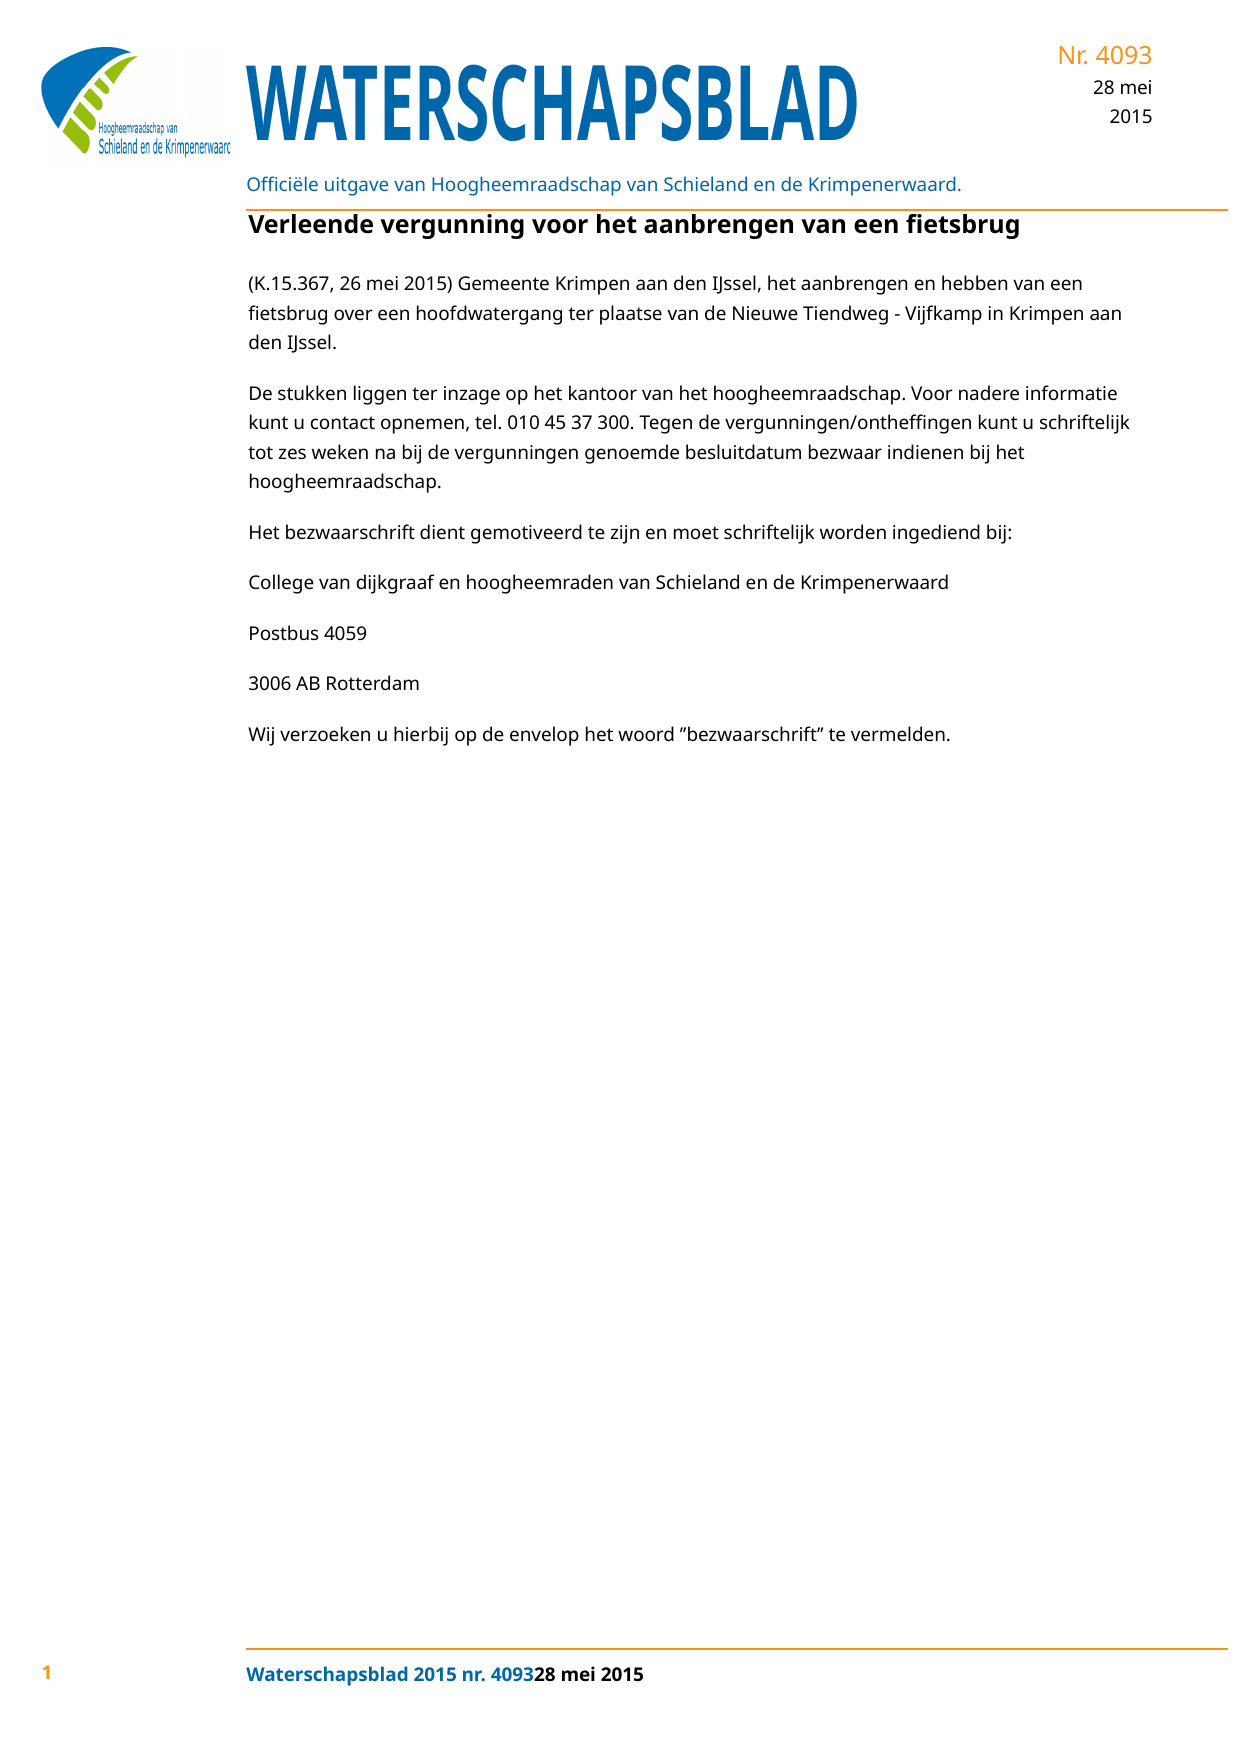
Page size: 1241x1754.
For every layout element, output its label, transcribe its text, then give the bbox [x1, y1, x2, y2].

text (K.15.367, 26 mei 2015) Gemeente Krimpen aan den IJssel, het aanbrengen en hebben van een fietsbrug over een hoofdwatergang ter plaatse van de Nieuwe Tiendweg - Vijfkamp in Krimpen aan den IJssel. [248, 270, 1152, 355]
text 3006 AB Rotterdam [248, 670, 1152, 696]
text Postbus 4059 [248, 620, 1152, 646]
text Verleende vergunning voor het aanbrengen van een fietsbrug [248, 211, 1152, 241]
text College van dijkgraaf en hoogheemraden van Schieland en de Krimpenerwaard [248, 569, 1152, 595]
text Wij verzoeken u hierbij op de envelop het woord ’’bezwaarschrift’’ te vermelden. [248, 721, 1152, 746]
picture [41, 47, 231, 172]
text De stukken liggen ter inzage op het kantoor van het hoogheemraadschap. Voor nadere informatie kunt u contact opnemen, tel. 010 45 37 300. Tegen de vergunningen/ontheffingen kunt u schriftelijk tot zes weken na bij de vergunningen genoemde besluitdatum bezwaar indienen bij het hoogheemraadschap. [248, 380, 1152, 494]
text Het bezwaarschrift dient gemotiveerd te zijn en moet schriftelijk worden ingediend bij: [248, 519, 1152, 545]
